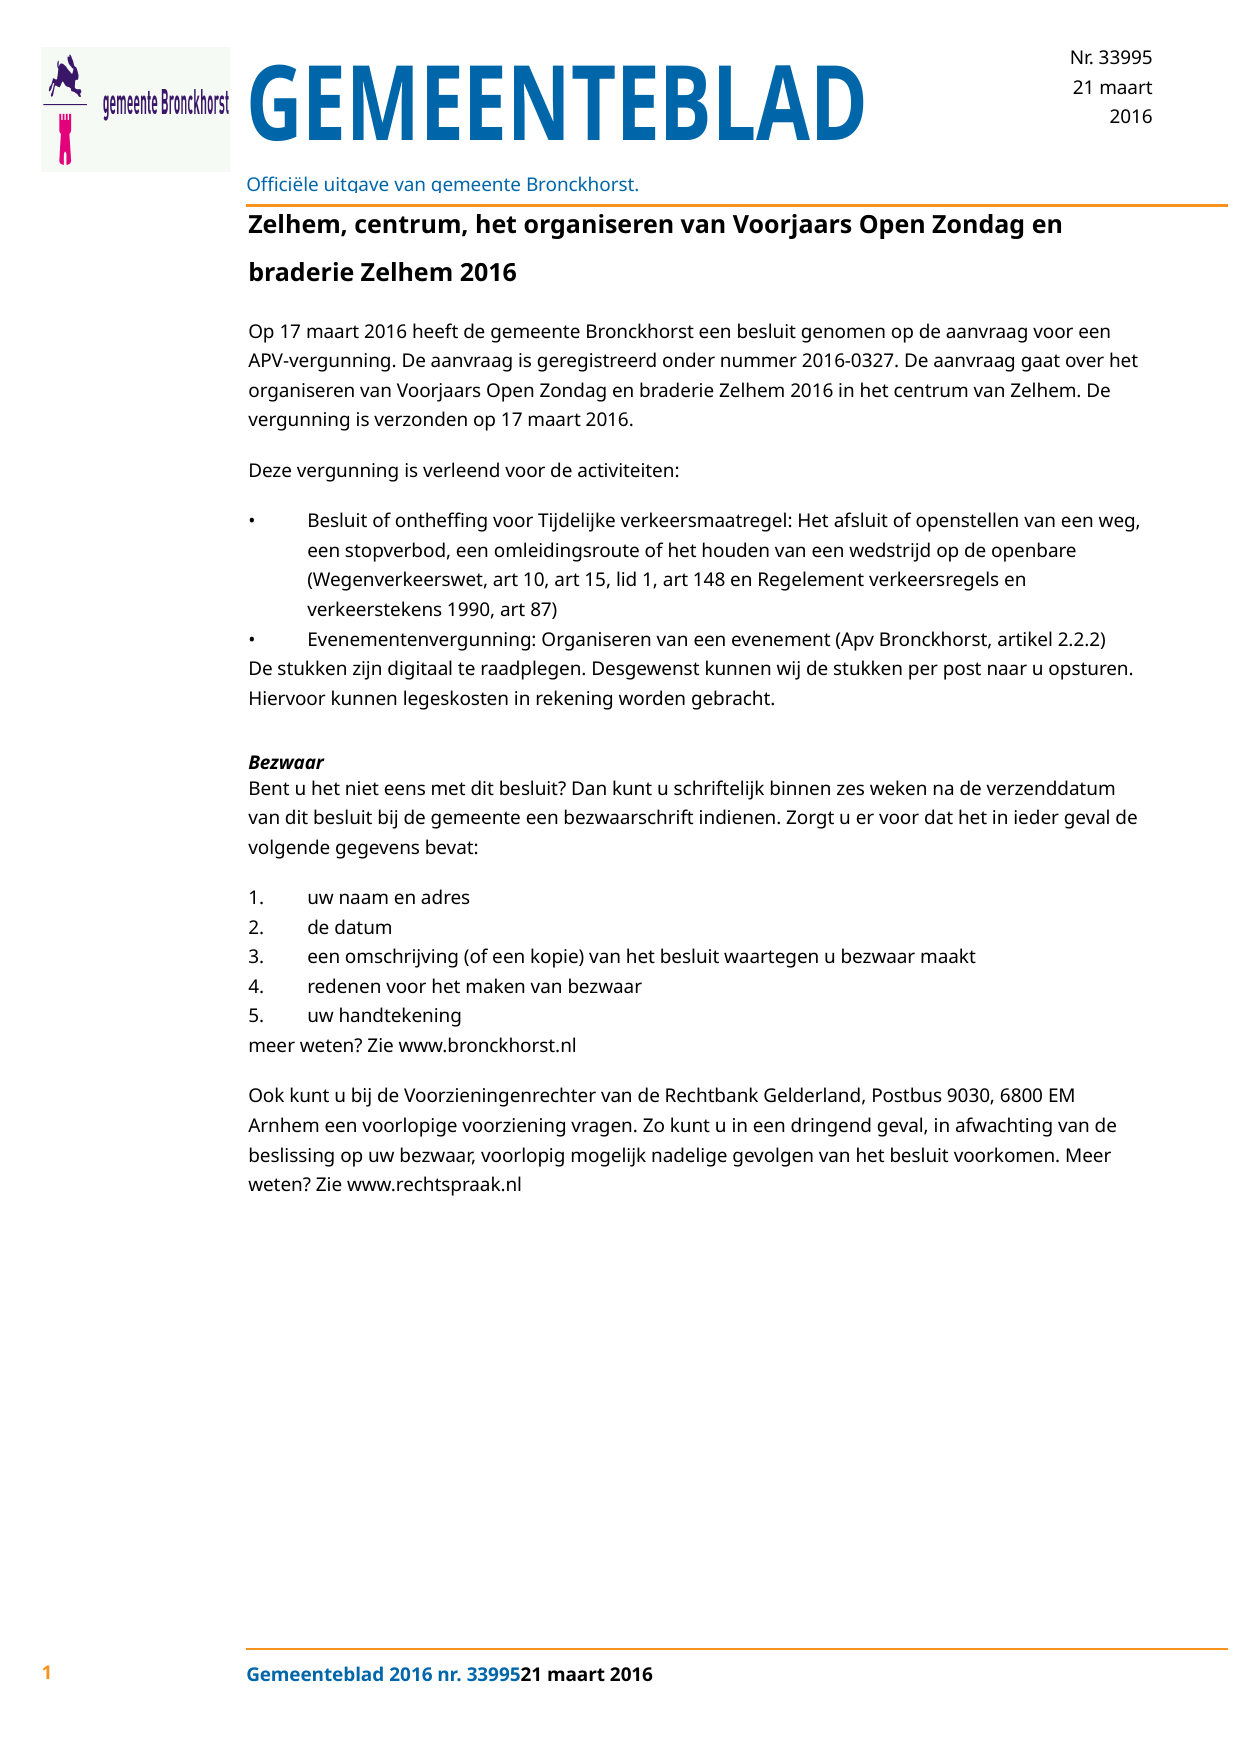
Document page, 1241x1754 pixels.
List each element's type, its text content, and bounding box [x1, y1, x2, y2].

text meer weten? Zie www.bronckhorst.nl [248, 1032, 1152, 1058]
list een omschrijving (of een kopie) van het besluit waartegen u bezwaar maakt [248, 943, 1152, 969]
text Deze vergunning is verleend voor de activiteiten: [248, 457, 1152, 483]
text Ook kunt u bij de Voorzieningenrechter van de Rechtbank Gelderland, Postbus 9030, 6800 EM Arnhem een voorlopige voorziening vragen. Zo kunt u in een dringend geval, in afwachting van de beslissing op uw bezwaar, voorlopig mogelijk nadelige gevolgen van het besluit voorkomen. Meer weten? Zie www.rechtspraak.nl [248, 1083, 1152, 1197]
list redenen voor het maken van bezwaar [248, 973, 1152, 999]
list de datum [248, 914, 1152, 939]
list uw handtekening [248, 1003, 1152, 1028]
list Evenementenvergunning: Organiseren van een evenement (Apv Bronckhorst, artikel 2.2.2) [248, 626, 1152, 652]
text Op 17 maart 2016 heeft de gemeente Bronckhorst een besluit genomen op de aanvraag voor een APV-vergunning. De aanvraag is geregistreerd onder nummer 2016-0327. De aanvraag gaat over het organiseren van Voorjaars Open Zondag en braderie Zelhem 2016 in het centrum van Zelhem. De vergunning is verzonden op 17 maart 2016. [248, 318, 1152, 432]
text Bezwaar [248, 749, 1152, 775]
text Bent u het niet eens met dit besluit? Dan kunt u schriftelijk binnen zes weken na de verzenddatum van dit besluit bij de gemeente een bezwaarschrift indienen. Zorgt u er voor dat het in ieder geval de volgende gegevens bevat: [248, 775, 1152, 859]
text De stukken zijn digitaal te raadplegen. Desgewenst kunnen wij de stukken per post naar u opsturen. Hiervoor kunnen legeskosten in rekening worden gebracht. [248, 655, 1152, 711]
list uw naam en adres [248, 884, 1152, 910]
picture [41, 47, 231, 172]
list Besluit of ontheffing voor Tijdelijke verkeersmaatregel: Het afsluit of openstellen van een weg, een stopverbod, een omleidingsroute of het houden van een wedstrijd op de openbare (Wegenverkeerswet, art 10, art 15, lid 1, art 148 en Regelement verkeersregels en verkeerstekens 1990, art 87) [248, 507, 1152, 622]
text Zelhem, centrum, het organiseren van Voorjaars Open Zondag en braderie Zelhem 2016 [248, 207, 1152, 288]
